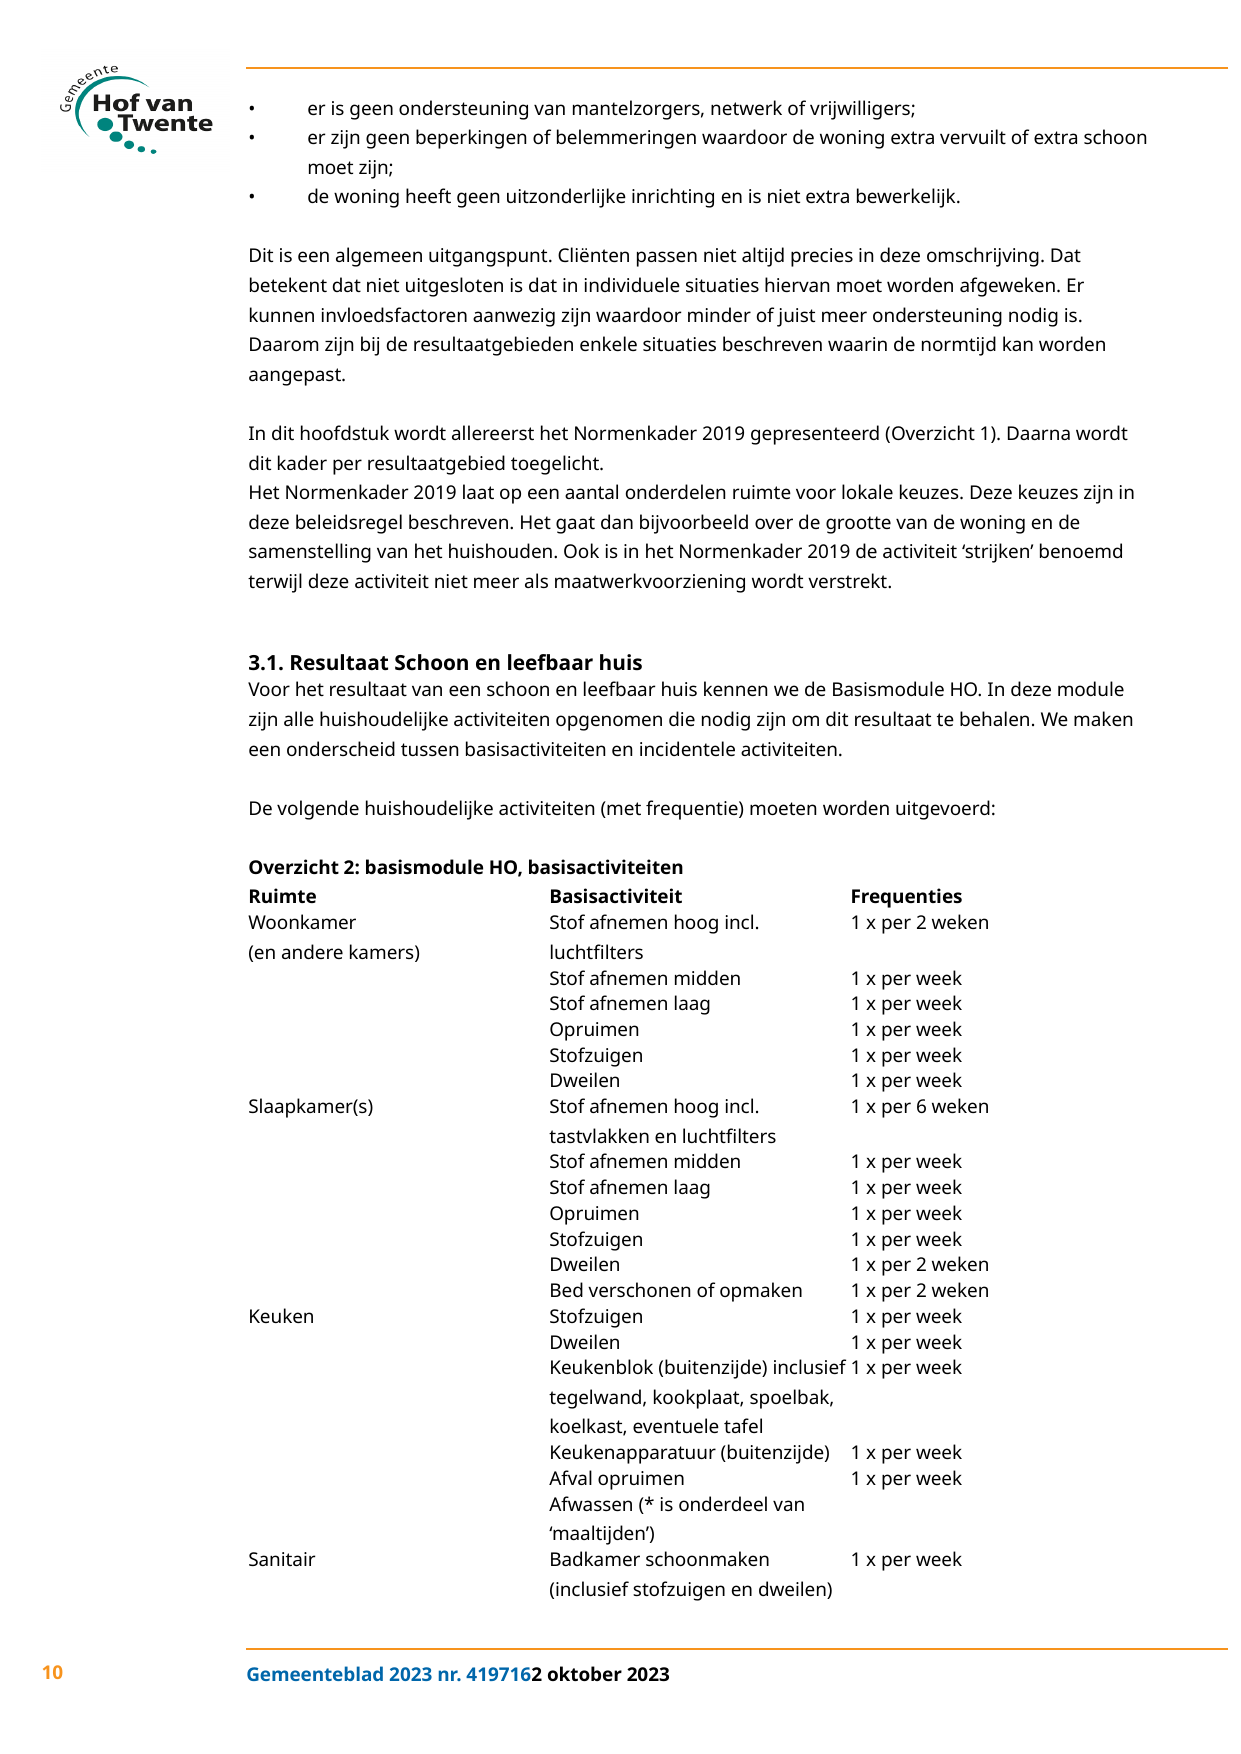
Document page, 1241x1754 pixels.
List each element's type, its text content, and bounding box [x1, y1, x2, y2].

table_cell 1 x per week [850, 1546, 1152, 1602]
text Het Normenkader 2019 laat op een aantal onderdelen ruimte voor lokale keuzes. Deze keuzes zijn in deze beleidsregel beschreven. Het gaat dan bijvoorbeeld over de grootte van de woning en de samenstelling van het huishouden. Ook is in het Normenkader 2019 de activiteit ‘strijken’ benoemd terwijl deze activiteit niet meer als maatwerkvoorziening wordt verstrekt. [248, 479, 1152, 594]
table_cell 1 x per week [850, 1175, 1152, 1200]
table_cell Afval opruimen [549, 1465, 850, 1491]
table_cell Stofzuigen [549, 1042, 850, 1068]
table_cell Stof afnemen hoog incl. tastvlakken en luchtfilters [549, 1094, 850, 1149]
table_cell 1 x per 2 weken [850, 910, 1152, 965]
text 3.1. Resultaat Schoon en leefbaar huis [248, 648, 1152, 677]
text In dit hoofdstuk wordt allereerst het Normenkader 2019 gepresenteerd (Overzicht 1). Daarna wordt dit kader per resultaatgebied toegelicht. [248, 420, 1152, 476]
table_cell 1 x per 2 weken [850, 1252, 1152, 1277]
list er is geen ondersteuning van mantelzorgers, netwerk of vrijwilligers; [248, 95, 1152, 121]
table_cell Opruimen [549, 1200, 850, 1226]
table_cell Keukenblok (buitenzijde) inclusief tegelwand, kookplaat, spoelbak, koelkast, eventuele tafel [549, 1355, 850, 1439]
table_cell 1 x per week [850, 1016, 1152, 1042]
table_cell Dweilen [549, 1252, 850, 1277]
table_cell Stof afnemen midden [549, 965, 850, 991]
table_cell Dweilen [549, 1068, 850, 1093]
table_cell 1 x per week [850, 1465, 1152, 1491]
table_cell Stofzuigen [549, 1226, 850, 1252]
table_cell 1 x per 6 weken [850, 1094, 1152, 1149]
table_cell Opruimen [549, 1016, 850, 1042]
table_cell Keuken [248, 1303, 549, 1546]
table_cell 1 x per week [850, 1149, 1152, 1174]
table_cell Dweilen [549, 1329, 850, 1354]
list de woning heeft geen uitzonderlijke inrichting en is niet extra bewerkelijk. [248, 183, 1152, 209]
text Dit is een algemeen uitgangspunt. Cliënten passen niet altijd precies in deze omschrijving. Dat betekent dat niet uitgesloten is dat in individuele situaties hiervan moet worden afgeweken. Er kunnen invloedsfactoren aanwezig zijn waardoor minder of juist meer ondersteuning nodig is. Daarom zijn bij de resultaatgebieden enkele situaties beschreven waarin de normtijd kan worden aangepast. [248, 243, 1152, 387]
table_cell 1 x per week [850, 1440, 1152, 1465]
table_cell Afwassen (* is onderdeel van ‘maaltijden’) [549, 1491, 850, 1546]
table_cell [850, 1491, 1152, 1546]
table_cell 1 x per week [850, 1329, 1152, 1354]
table_cell 1 x per 2 weken [850, 1278, 1152, 1303]
table_cell 1 x per week [850, 1200, 1152, 1226]
table_header Basisactiviteit [549, 884, 850, 909]
table_cell 1 x per week [850, 991, 1152, 1016]
table_cell Badkamer schoonmaken (inclusief stofzuigen en dweilen) [549, 1546, 850, 1602]
text De volgende huishoudelijke activiteiten (met frequentie) moeten worden uitgevoerd: [248, 795, 1152, 821]
table_cell Stof afnemen laag [549, 991, 850, 1016]
table_cell 1 x per week [850, 1355, 1152, 1439]
table_cell Slaapkamer(s) [248, 1094, 549, 1303]
table_cell Sanitair [248, 1546, 549, 1602]
text Voor het resultaat van een schoon en leefbaar huis kennen we de Basismodule HO. In deze module zijn alle huishoudelijke activiteiten opgenomen die nodig zijn om dit resultaat te behalen. We maken een onderscheid tussen basisactiviteiten en incidentele activiteiten. [248, 677, 1152, 761]
text Overzicht 2: basismodule HO, basisactiviteiten [248, 854, 1152, 880]
table_cell 1 x per week [850, 1226, 1152, 1252]
table_cell Stof afnemen midden [549, 1149, 850, 1174]
table_header Frequenties [850, 884, 1152, 909]
table_cell Stofzuigen [549, 1303, 850, 1329]
table_cell Stof afnemen laag [549, 1175, 850, 1200]
table_cell Bed verschonen of opmaken [549, 1278, 850, 1303]
table_cell Keukenapparatuur (buitenzijde) [549, 1440, 850, 1465]
table_header Ruimte [248, 884, 549, 909]
table_cell 1 x per week [850, 1303, 1152, 1329]
table_cell Stof afnemen hoog incl. luchtfilters [549, 910, 850, 965]
list er zijn geen beperkingen of belemmeringen waardoor de woning extra vervuilt of extra schoon moet zijn; [248, 124, 1152, 180]
table_cell 1 x per week [850, 965, 1152, 991]
table_cell Woonkamer (en andere kamers) [248, 910, 549, 1093]
table_cell 1 x per week [850, 1042, 1152, 1068]
table_cell 1 x per week [850, 1068, 1152, 1093]
picture [41, 47, 231, 172]
